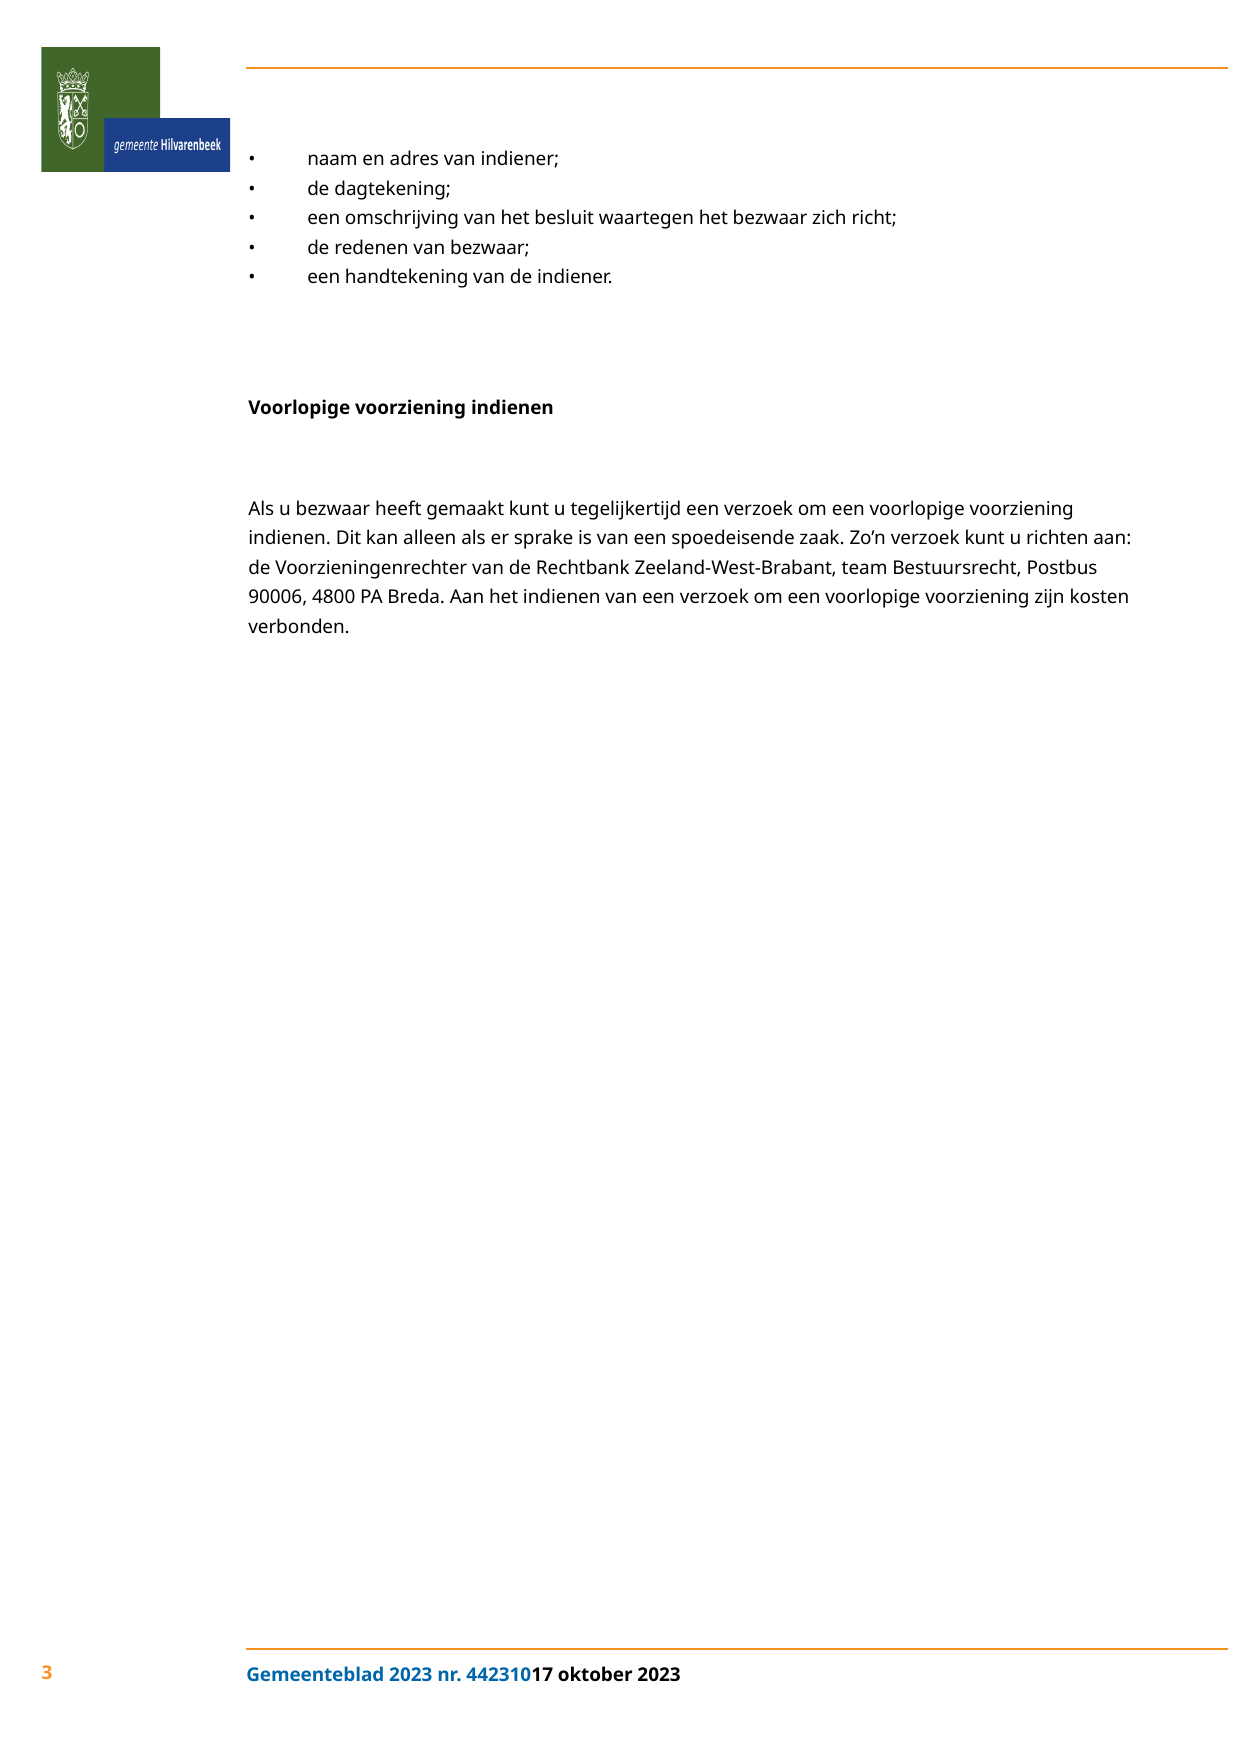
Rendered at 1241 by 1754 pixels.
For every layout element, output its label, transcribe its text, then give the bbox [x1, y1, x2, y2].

list de dagtekening; [248, 175, 1152, 201]
list naam en adres van indiener; [248, 145, 1152, 171]
list een omschrijving van het besluit waartegen het bezwaar zich richt; [248, 204, 1152, 230]
list een handtekening van de indiener. [248, 263, 1152, 289]
text Als u bezwaar heeft gemaakt kunt u tegelijkertijd een verzoek om een voorlopige voorziening indienen. Dit kan alleen als er sprake is van een spoedeisende zaak. Zo’n verzoek kunt u richten aan: de Voorzieningenrechter van de Rechtbank Zeeland-West-Brabant, team Bestuursrecht, Postbus 90006, 4800 PA Breda. Aan het indienen van een verzoek om een voorlopige voorziening zijn kosten verbonden. [248, 495, 1152, 639]
picture [41, 47, 231, 172]
list de redenen van bezwaar; [248, 234, 1152, 260]
text Voorlopige voorziening indienen [248, 394, 1152, 420]
